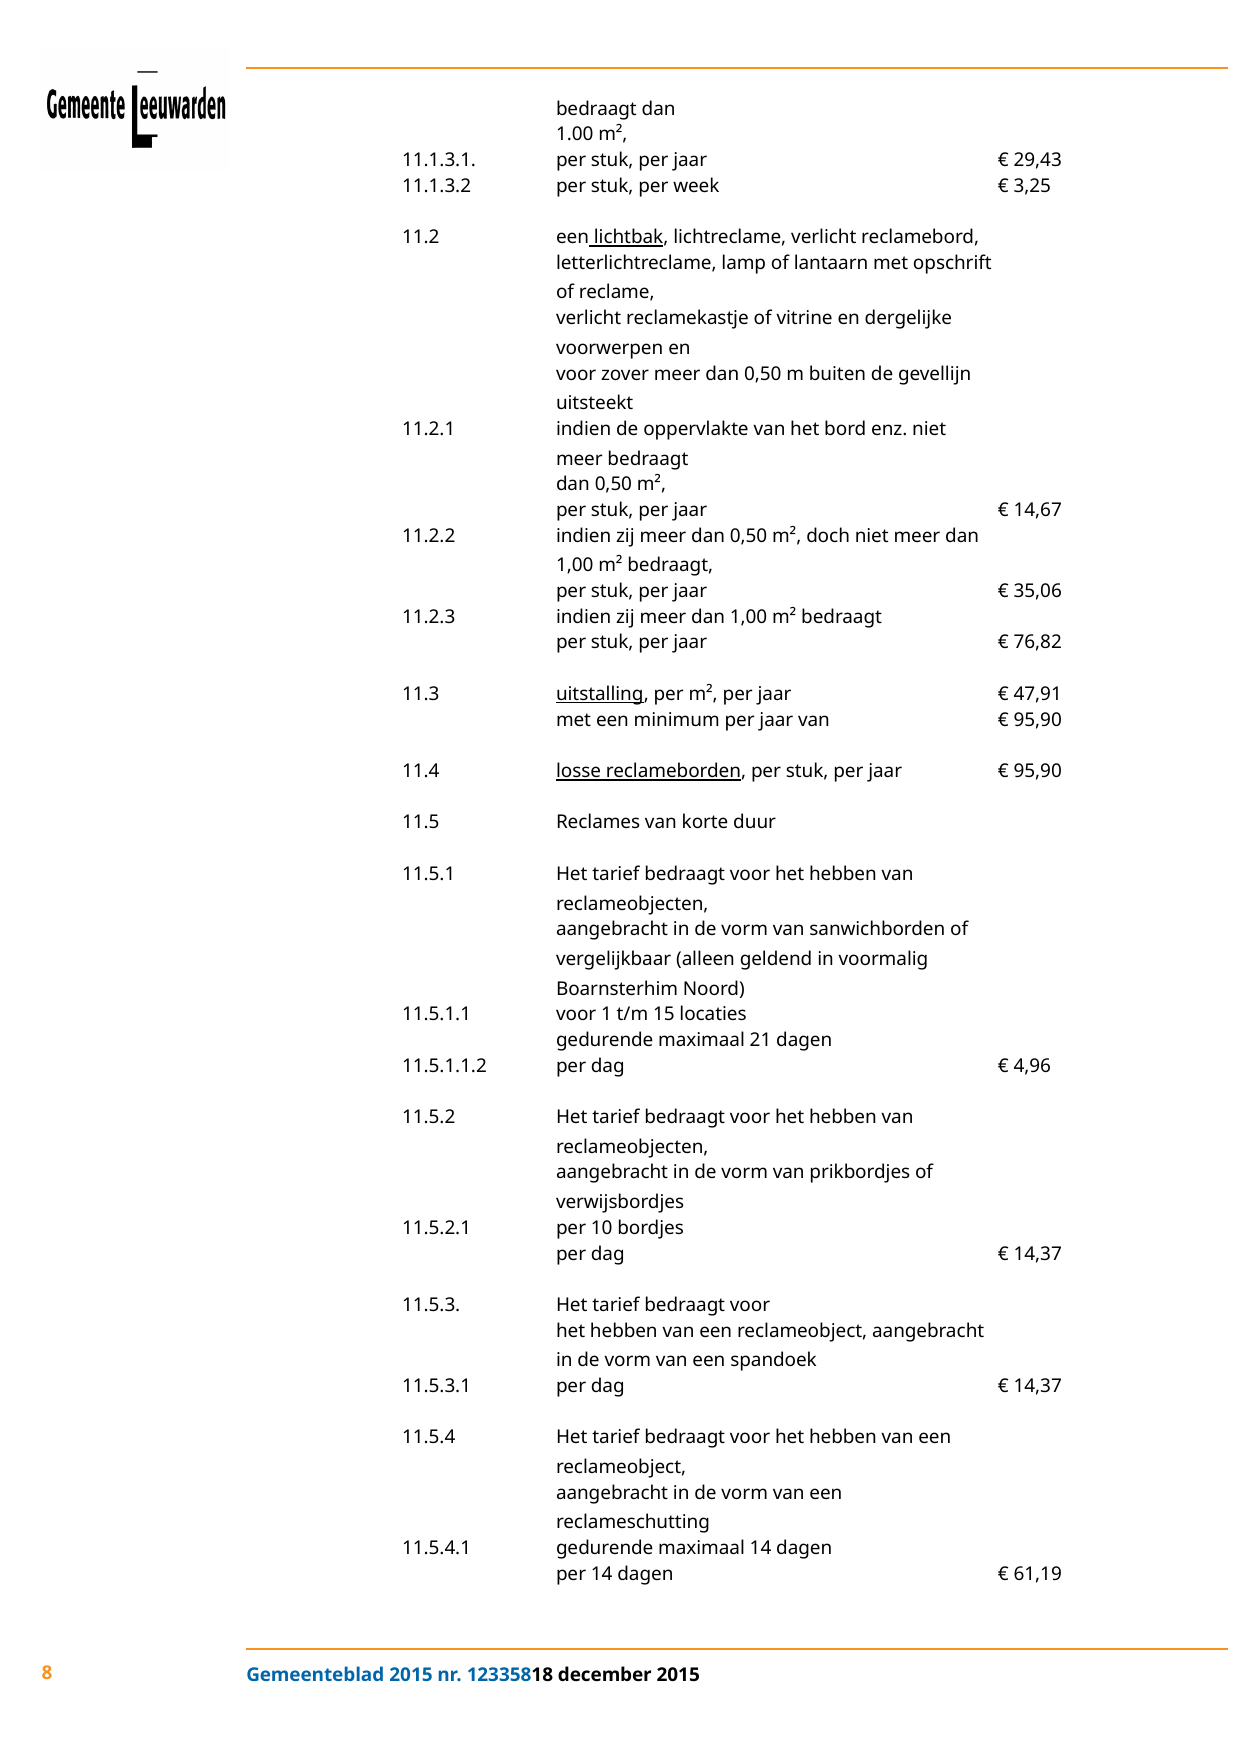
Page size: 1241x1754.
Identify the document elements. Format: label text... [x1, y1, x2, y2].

table_cell aangebracht in de vorm van prikbordjes of verwijsbordjes [556, 1159, 998, 1214]
table_cell indien de oppervlakte van het bord enz. niet meer bedraagt [556, 415, 998, 470]
table_cell een lichtbak, lichtreclame, verlicht reclamebord, [556, 224, 998, 249]
table_cell [248, 1078, 402, 1103]
table_cell per stuk, per jaar [556, 629, 998, 654]
table_cell [248, 1586, 402, 1611]
table_cell 11.5.3. [402, 1291, 556, 1317]
table_cell [998, 198, 1152, 223]
table_cell per dag [556, 1372, 998, 1398]
table_cell Het tarief bedraagt voor het hebben van reclameobjecten, [556, 860, 998, 916]
table_cell 11.5.4 [402, 1424, 556, 1479]
table_cell [998, 916, 1152, 1000]
table_cell het hebben van een reclameobject, aangebracht in de vorm van een spandoek [556, 1317, 998, 1372]
table_cell [998, 249, 1152, 304]
table_cell [402, 360, 556, 415]
table_cell 11.2 [402, 224, 556, 249]
table_cell [248, 1240, 402, 1265]
table_cell [998, 835, 1152, 860]
table_cell 11.5.4.1 [402, 1534, 556, 1560]
table_cell [998, 415, 1152, 470]
table_cell [402, 496, 556, 522]
table_cell [248, 1398, 402, 1424]
table_cell Het tarief bedraagt voor het hebben van een reclameobject, [556, 1424, 998, 1479]
table_cell [248, 249, 402, 304]
table_cell [248, 809, 402, 834]
table_cell losse reclameborden, per stuk, per jaar [556, 757, 998, 783]
table_cell [248, 146, 402, 172]
table_cell € 4,96 [998, 1052, 1152, 1078]
table_cell [402, 916, 556, 1000]
table_cell [402, 1078, 556, 1103]
table_cell [248, 522, 402, 577]
table_cell [402, 835, 556, 860]
table_cell [998, 1291, 1152, 1317]
table_cell [556, 1398, 998, 1424]
table_cell [998, 1586, 1152, 1611]
table_cell indien zij meer dan 0,50 m², doch niet meer dan 1,00 m² bedraagt, [556, 522, 998, 577]
picture [41, 47, 231, 172]
table_cell [248, 305, 402, 360]
table_cell [248, 1317, 402, 1372]
table_cell € 14,37 [998, 1372, 1152, 1398]
table_cell gedurende maximaal 21 dagen [556, 1026, 998, 1052]
table_cell [248, 1560, 402, 1586]
table_cell Reclames van korte duur [556, 809, 998, 834]
table_cell [402, 1265, 556, 1291]
table_cell [998, 1265, 1152, 1291]
table_cell 11.5 [402, 809, 556, 834]
table_cell [998, 732, 1152, 757]
table_cell uitstalling, per m², per jaar [556, 680, 998, 706]
table_cell [998, 470, 1152, 496]
table_cell aangebracht in de vorm van een reclameschutting [556, 1479, 998, 1534]
table_cell indien zij meer dan 1,00 m² bedraagt [556, 603, 998, 629]
table_cell 11.3 [402, 680, 556, 706]
table_cell [402, 1317, 556, 1372]
table_cell [402, 1560, 556, 1586]
table_cell [402, 783, 556, 809]
table_cell [556, 835, 998, 860]
table_cell [402, 706, 556, 732]
table_cell [998, 654, 1152, 680]
table_cell [402, 95, 556, 121]
table_cell € 95,90 [998, 706, 1152, 732]
table_cell [998, 1398, 1152, 1424]
table_cell 11.1.3.1. [402, 146, 556, 172]
table_cell [402, 732, 556, 757]
table_cell per dag [556, 1240, 998, 1265]
table_cell 11.5.3.1 [402, 1372, 556, 1398]
table_cell [998, 1479, 1152, 1534]
table_cell voor zover meer dan 0,50 m buiten de gevellijn uitsteekt [556, 360, 998, 415]
table_cell aangebracht in de vorm van sanwichborden of vergelijkbaar (alleen geldend in voormalig Boarnsterhim Noord) [556, 916, 998, 1000]
table_cell [248, 1291, 402, 1317]
table_cell bedraagt dan [556, 95, 998, 121]
table_cell 11.2.1 [402, 415, 556, 470]
table_cell [402, 629, 556, 654]
table_cell [248, 860, 402, 916]
table_cell per 14 dagen [556, 1560, 998, 1586]
table_cell [248, 224, 402, 249]
table_cell [998, 1424, 1152, 1479]
table_cell [998, 1103, 1152, 1159]
table_cell [998, 224, 1152, 249]
table_cell 11.2.3 [402, 603, 556, 629]
table_cell [248, 496, 402, 522]
table_cell per stuk, per jaar [556, 496, 998, 522]
table_cell [248, 360, 402, 415]
table_cell [556, 783, 998, 809]
table_cell [248, 1534, 402, 1560]
table_cell [248, 1159, 402, 1214]
table_cell verlicht reclamekastje of vitrine en dergelijke voorwerpen en [556, 305, 998, 360]
table_cell [556, 1078, 998, 1103]
table_cell 11.4 [402, 757, 556, 783]
table_cell [248, 1026, 402, 1052]
table_cell [998, 1000, 1152, 1026]
table_cell € 76,82 [998, 629, 1152, 654]
table_cell [248, 680, 402, 706]
table_cell [248, 732, 402, 757]
table_cell [998, 603, 1152, 629]
table_cell [998, 121, 1152, 146]
table_cell [998, 522, 1152, 577]
table_cell [402, 305, 556, 360]
table_cell [248, 1479, 402, 1534]
table_cell [998, 1214, 1152, 1240]
table_cell [402, 1026, 556, 1052]
table_cell [248, 706, 402, 732]
table_cell per stuk, per jaar [556, 146, 998, 172]
table_cell [248, 1052, 402, 1078]
table_cell [248, 577, 402, 603]
table_cell [248, 757, 402, 783]
table_cell [402, 470, 556, 496]
table_cell 11.5.2 [402, 1103, 556, 1159]
table_cell [998, 1078, 1152, 1103]
table_cell [998, 1159, 1152, 1214]
table_cell [402, 121, 556, 146]
table_cell [402, 1586, 556, 1611]
table_cell [556, 654, 998, 680]
table_cell 11.5.1.1 [402, 1000, 556, 1026]
table_cell [402, 249, 556, 304]
table_cell [998, 860, 1152, 916]
table_cell [998, 360, 1152, 415]
table_cell € 35,06 [998, 577, 1152, 603]
table_cell Het tarief bedraagt voor [556, 1291, 998, 1317]
table_cell 11.5.1 [402, 860, 556, 916]
table_cell dan 0,50 m², [556, 470, 998, 496]
table_cell [556, 1265, 998, 1291]
table_cell 11.5.1.1.2 [402, 1052, 556, 1078]
table_cell 11.2.2 [402, 522, 556, 577]
table_cell € 14,67 [998, 496, 1152, 522]
table_cell [248, 121, 402, 146]
table_cell [402, 1479, 556, 1534]
table_cell 11.5.2.1 [402, 1214, 556, 1240]
table_cell [402, 1398, 556, 1424]
table_cell [248, 198, 402, 223]
table_cell [248, 603, 402, 629]
table_cell [402, 1159, 556, 1214]
table_cell 11.1.3.2 [402, 172, 556, 198]
table_cell 1.00 m², [556, 121, 998, 146]
table_cell [248, 835, 402, 860]
table_cell [402, 1240, 556, 1265]
table_cell [248, 1265, 402, 1291]
table_cell [998, 809, 1152, 834]
table_cell € 3,25 [998, 172, 1152, 198]
table_cell € 95,90 [998, 757, 1152, 783]
table_cell [556, 732, 998, 757]
table_cell [402, 577, 556, 603]
table_cell [248, 654, 402, 680]
table_cell per stuk, per jaar [556, 577, 998, 603]
table_cell [998, 783, 1152, 809]
table_cell [998, 1317, 1152, 1372]
table_cell [556, 198, 998, 223]
table_cell [248, 1214, 402, 1240]
table_cell [248, 95, 402, 121]
table_cell € 47,91 [998, 680, 1152, 706]
table_cell [998, 95, 1152, 121]
table_cell gedurende maximaal 14 dagen [556, 1534, 998, 1560]
table_cell [998, 1026, 1152, 1052]
table_cell [998, 1534, 1152, 1560]
table_cell [998, 305, 1152, 360]
table_cell [248, 783, 402, 809]
table_cell [402, 198, 556, 223]
table_cell [248, 1103, 402, 1159]
table_cell € 29,43 [998, 146, 1152, 172]
table_cell [248, 916, 402, 1000]
table_cell [248, 1000, 402, 1026]
table_cell per stuk, per week [556, 172, 998, 198]
table_cell [248, 470, 402, 496]
table_cell per dag [556, 1052, 998, 1078]
table_cell [248, 1372, 402, 1398]
table_cell [556, 1586, 998, 1611]
table_cell met een minimum per jaar van [556, 706, 998, 732]
table_cell Het tarief bedraagt voor het hebben van reclameobjecten, [556, 1103, 998, 1159]
table_cell [402, 654, 556, 680]
table_cell € 61,19 [998, 1560, 1152, 1586]
table_cell letterlichtreclame, lamp of lantaarn met opschrift of reclame, [556, 249, 998, 304]
table_cell € 14,37 [998, 1240, 1152, 1265]
table_cell [248, 629, 402, 654]
table_cell [248, 172, 402, 198]
table_cell voor 1 t/m 15 locaties [556, 1000, 998, 1026]
table_cell [248, 415, 402, 470]
table_cell per 10 bordjes [556, 1214, 998, 1240]
table_cell [248, 1424, 402, 1479]
